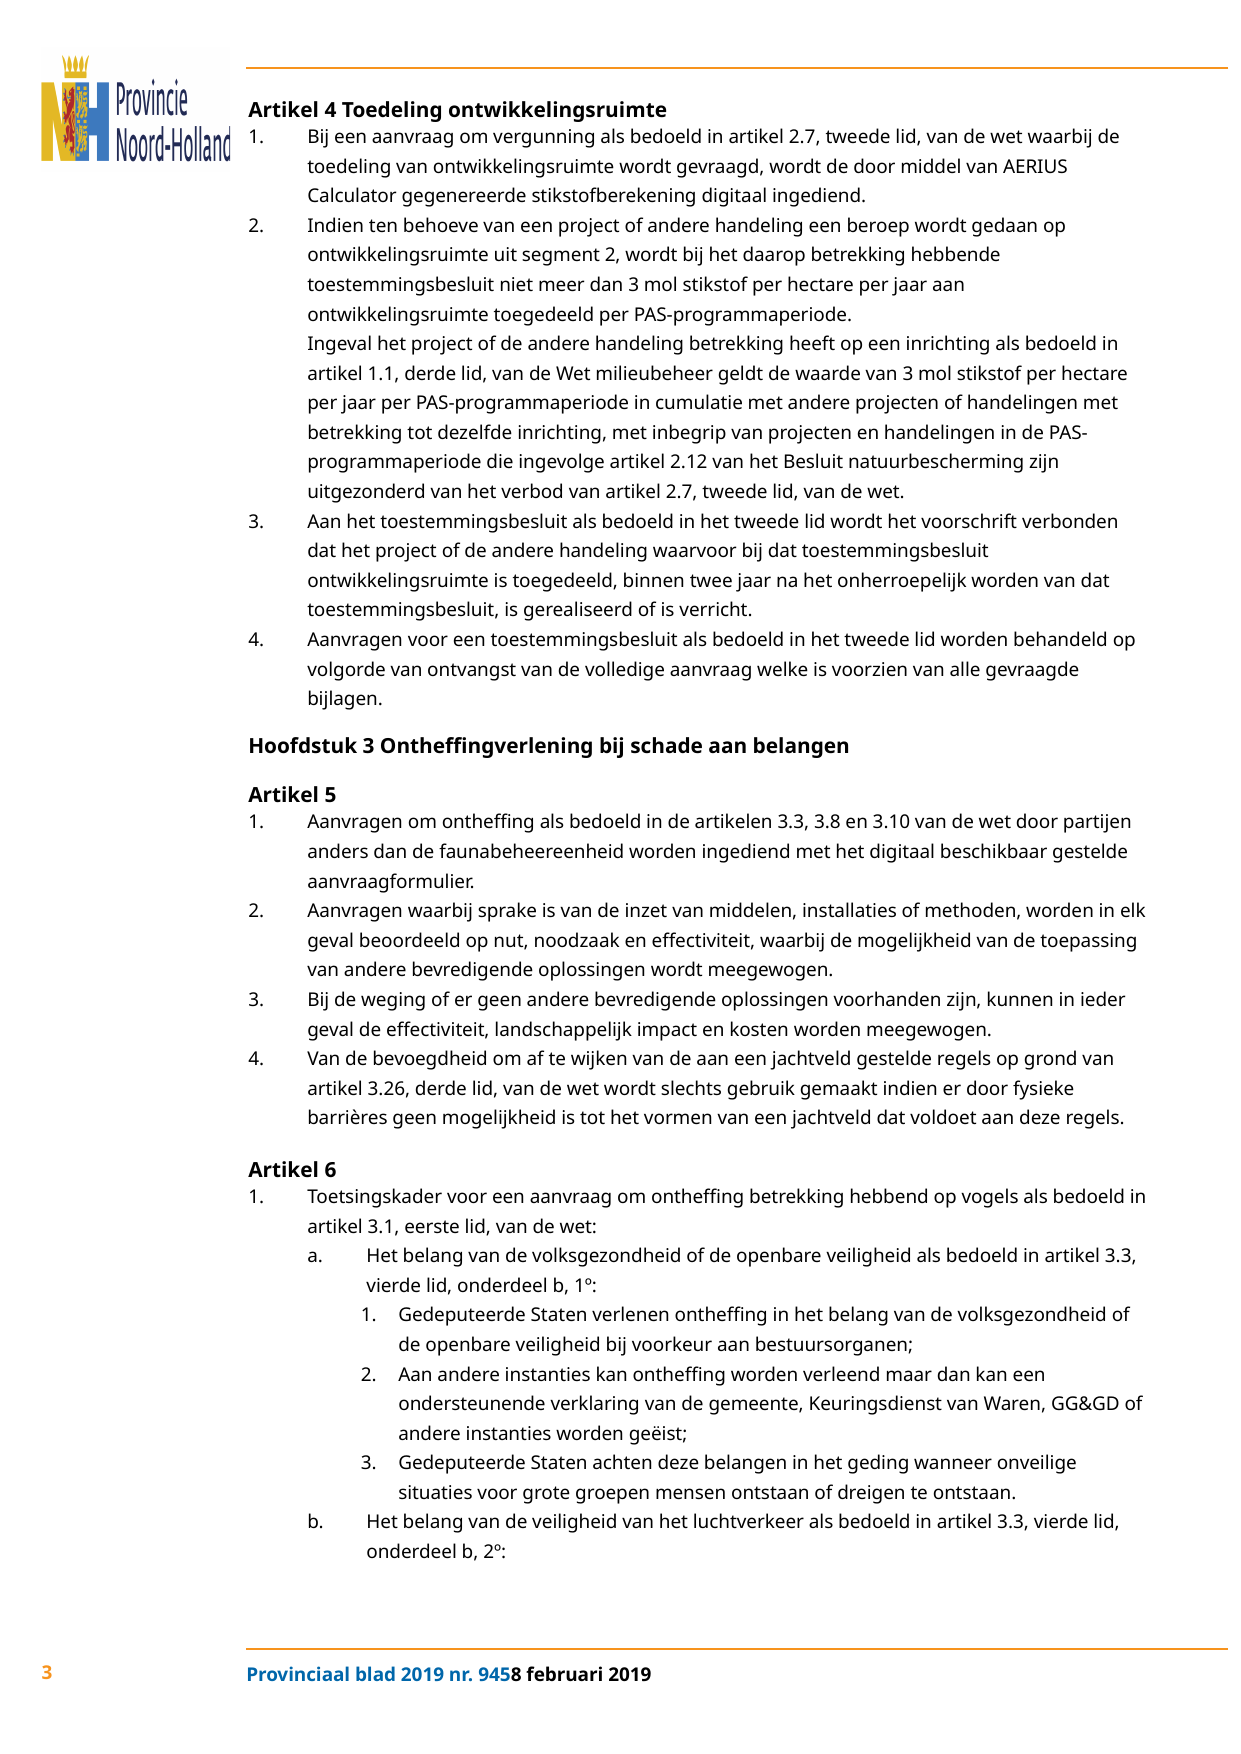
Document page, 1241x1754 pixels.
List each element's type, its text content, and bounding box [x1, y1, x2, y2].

list Bij een aanvraag om vergunning als bedoeld in artikel 2.7, tweede lid, van de wet waarbij de toedeling van ontwikkelingsruimte wordt gevraagd, wordt de door middel van AERIUS Calculator gegenereerde stikstofberekening digitaal ingediend. [248, 123, 1152, 208]
list Bij de weging of er geen andere bevredigende oplossingen voorhanden zijn, kunnen in ieder geval de effectiviteit, landschappelijk impact en kosten worden meegewogen. [248, 986, 1152, 1041]
list Toetsingskader voor een aanvraag om ontheffing betrekking hebbend op vogels als bedoeld in artikel 3.1, eerste lid, van de wet: [248, 1183, 1152, 1239]
list Aanvragen voor een toestemmingsbesluit als bedoeld in het tweede lid worden behandeld op volgorde van ontvangst van de volledige aanvraag welke is voorzien van alle gevraagde bijlagen. [248, 626, 1152, 711]
picture [41, 47, 231, 172]
list Ingeval het project of de andere handeling betrekking heeft op een inrichting als bedoeld in artikel 1.1, derde lid, van de Wet milieubeheer geldt de waarde van 3 mol stikstof per hectare per jaar per PAS-programmaperiode in cumulatie met andere projecten of handelingen met betrekking tot dezelfde inrichting, met inbegrip van projecten en handelingen in de PAS-programmaperiode die ingevolge artikel 2.12 van het Besluit natuurbescherming zijn uitgezonderd van het verbod van artikel 2.7, tweede lid, van de wet. [248, 330, 1152, 504]
list Gedeputeerde Staten achten deze belangen in het geding wanneer onveilige situaties voor grote groepen mensen ontstaan of dreigen te ontstaan. [361, 1449, 1152, 1505]
text Artikel 5 [248, 780, 1152, 809]
text Artikel 4 Toedeling ontwikkelingsruimte [248, 95, 1152, 123]
list Aanvragen om ontheffing als bedoeld in de artikelen 3.3, 3.8 en 3.10 van de wet door partijen anders dan de faunabeheereenheid worden ingediend met het digitaal beschikbaar gestelde aanvraagformulier. [248, 809, 1152, 893]
list Aan andere instanties kan ontheffing worden verleend maar dan kan een ondersteunende verklaring van de gemeente, Keuringsdienst van Waren, GG&GD of andere instanties worden geëist; [361, 1361, 1152, 1446]
list Indien ten behoeve van een project of andere handeling een beroep wordt gedaan op ontwikkelingsruimte uit segment 2, wordt bij het daarop betrekking hebbende toestemmingsbesluit niet meer dan 3 mol stikstof per hectare per jaar aan ontwikkelingsruimte toegedeeld per PAS-programmaperiode. [248, 212, 1152, 326]
text Hoofdstuk 3 Ontheffingverlening bij schade aan belangen [248, 731, 1152, 759]
text Artikel 6 [248, 1155, 1152, 1183]
list Aanvragen waarbij sprake is van de inzet van middelen, installaties of methoden, worden in elk geval beoordeeld op nut, noodzaak en effectiviteit, waarbij de mogelijkheid van de toepassing van andere bevredigende oplossingen wordt meegewogen. [248, 897, 1152, 982]
list Gedeputeerde Staten verlenen ontheffing in het belang van de volksgezondheid of de openbare veiligheid bij voorkeur aan bestuursorganen; [361, 1302, 1152, 1357]
list Aan het toestemmingsbesluit als bedoeld in het tweede lid wordt het voorschrift verbonden dat het project of de andere handeling waarvoor bij dat toestemmingsbesluit ontwikkelingsruimte is toegedeeld, binnen twee jaar na het onherroepelijk worden van dat toestemmingsbesluit, is gerealiseerd of is verricht. [248, 508, 1152, 622]
list Het belang van de volksgezondheid of de openbare veiligheid als bedoeld in artikel 3.3, vierde lid, onderdeel b, 1º: [307, 1242, 1152, 1298]
list Van de bevoegdheid om af te wijken van de aan een jachtveld gestelde regels op grond van artikel 3.26, derde lid, van de wet wordt slechts gebruik gemaakt indien er door fysieke barrières geen mogelijkheid is tot het vormen van een jachtveld dat voldoet aan deze regels. [248, 1045, 1152, 1130]
list Het belang van de veiligheid van het luchtverkeer als bedoeld in artikel 3.3, vierde lid, onderdeel b, 2º: [307, 1509, 1152, 1564]
